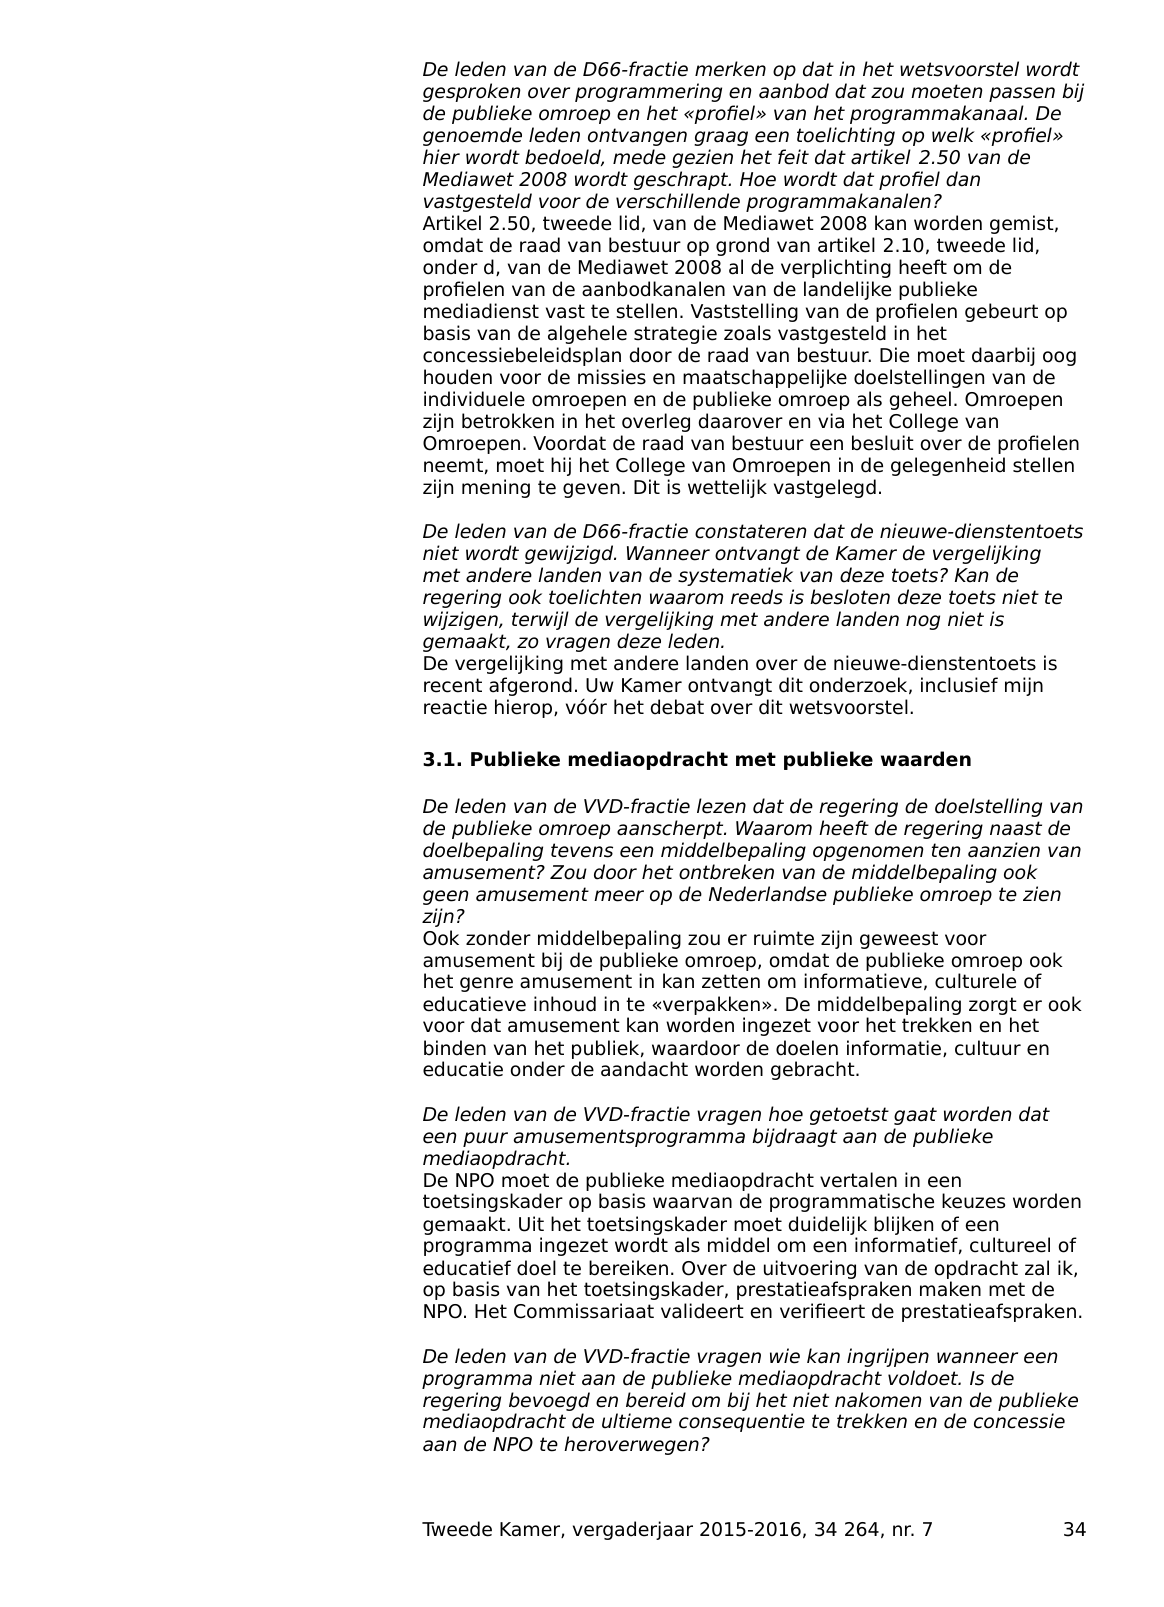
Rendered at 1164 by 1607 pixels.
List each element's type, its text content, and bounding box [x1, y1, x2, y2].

text De leden van de VVD-fractie vragen wie kan ingrijpen wanneer een programma niet aan de publieke mediaopdracht voldoet. Is de regering bevoegd en bereid om bij het niet nakomen van de publieke mediaopdracht de ultieme consequentie te trekken en de concessie aan de NPO te heroverwegen? [422, 1346, 1087, 1455]
text De vergelijking met andere landen over de nieuwe-dienstentoets is recent afgerond. Uw Kamer ontvangt dit onderzoek, inclusief mijn reactie hierop, vóór het debat over dit wetsvoorstel. [422, 653, 1087, 719]
text De leden van de D66-fractie constateren dat de nieuwe-dienstentoets niet wordt gewijzigd. Wanneer ontvangt de Kamer de vergelijking met andere landen van de systematiek van deze toets? Kan de regering ook toelichten waarom reeds is besloten deze toets niet te wijzigen, terwijl de vergelijking met andere landen nog niet is gemaakt, zo vragen deze leden. [422, 521, 1087, 653]
text Artikel 2.50, tweede lid, van de Mediawet 2008 kan worden gemist, omdat de raad van bestuur op grond van artikel 2.10, tweede lid, onder d, van de Mediawet 2008 al de verplichting heeft om de profielen van de aanbodkanalen van de landelijke publieke mediadienst vast te stellen. Vaststelling van de profielen gebeurt op basis van de algehele strategie zoals vastgesteld in het concessiebeleidsplan door de raad van bestuur. Die moet daarbij oog houden voor de missies en maatschappelijke doelstellingen van de individuele omroepen en de publieke omroep als geheel. Omroepen zijn betrokken in het overleg daarover en via het College van Omroepen. Voordat de raad van bestuur een besluit over de profielen neemt, moet hij het College van Omroepen in de gelegenheid stellen zijn mening te geven. Dit is wettelijk vastgelegd. [422, 213, 1087, 499]
text De NPO moet de publieke mediaopdracht vertalen in een toetsingskader op basis waarvan de programmatische keuzes worden gemaakt. Uit het toetsingskader moet duidelijk blijken of een programma ingezet wordt als middel om een informatief, cultureel of educatief doel te bereiken. Over de uitvoering van de opdracht zal ik, op basis van het toetsingskader, prestatieafspraken maken met de NPO. Het Commissariaat valideert en verifieert de prestatieafspraken. [422, 1169, 1087, 1323]
subtitle 3.1. Publieke mediaopdracht met publieke waarden [422, 749, 1087, 771]
text De leden van de VVD-fractie lezen dat de regering de doelstelling van de publieke omroep aanscherpt. Waarom heeft de regering naast de doelbepaling tevens een middelbepaling opgenomen ten aanzien van amusement? Zou door het ontbreken van de middelbepaling ook geen amusement meer op de Nederlandse publieke omroep te zien zijn? [422, 796, 1087, 927]
text De leden van de D66-fractie merken op dat in het wetsvoorstel wordt gesproken over programmering en aanbod dat zou moeten passen bij de publieke omroep en het «profiel» van het programmakanaal. De genoemde leden ontvangen graag een toelichting op welk «profiel» hier wordt bedoeld, mede gezien het feit dat artikel 2.50 van de Mediawet 2008 wordt geschrapt. Hoe wordt dat profiel dan vastgesteld voor de verschillende programmakanalen? [422, 59, 1087, 213]
text De leden van de VVD-fractie vragen hoe getoetst gaat worden dat een puur amusementsprogramma bijdraagt aan de publieke mediaopdracht. [422, 1103, 1087, 1169]
text Ook zonder middelbepaling zou er ruimte zijn geweest voor amusement bij de publieke omroep, omdat de publieke omroep ook het genre amusement in kan zetten om informatieve, culturele of educatieve inhoud in te «verpakken». De middelbepaling zorgt er ook voor dat amusement kan worden ingezet voor het trekken en het binden van het publiek, waardoor de doelen informatie, cultuur en educatie onder de aandacht worden gebracht. [422, 927, 1087, 1081]
